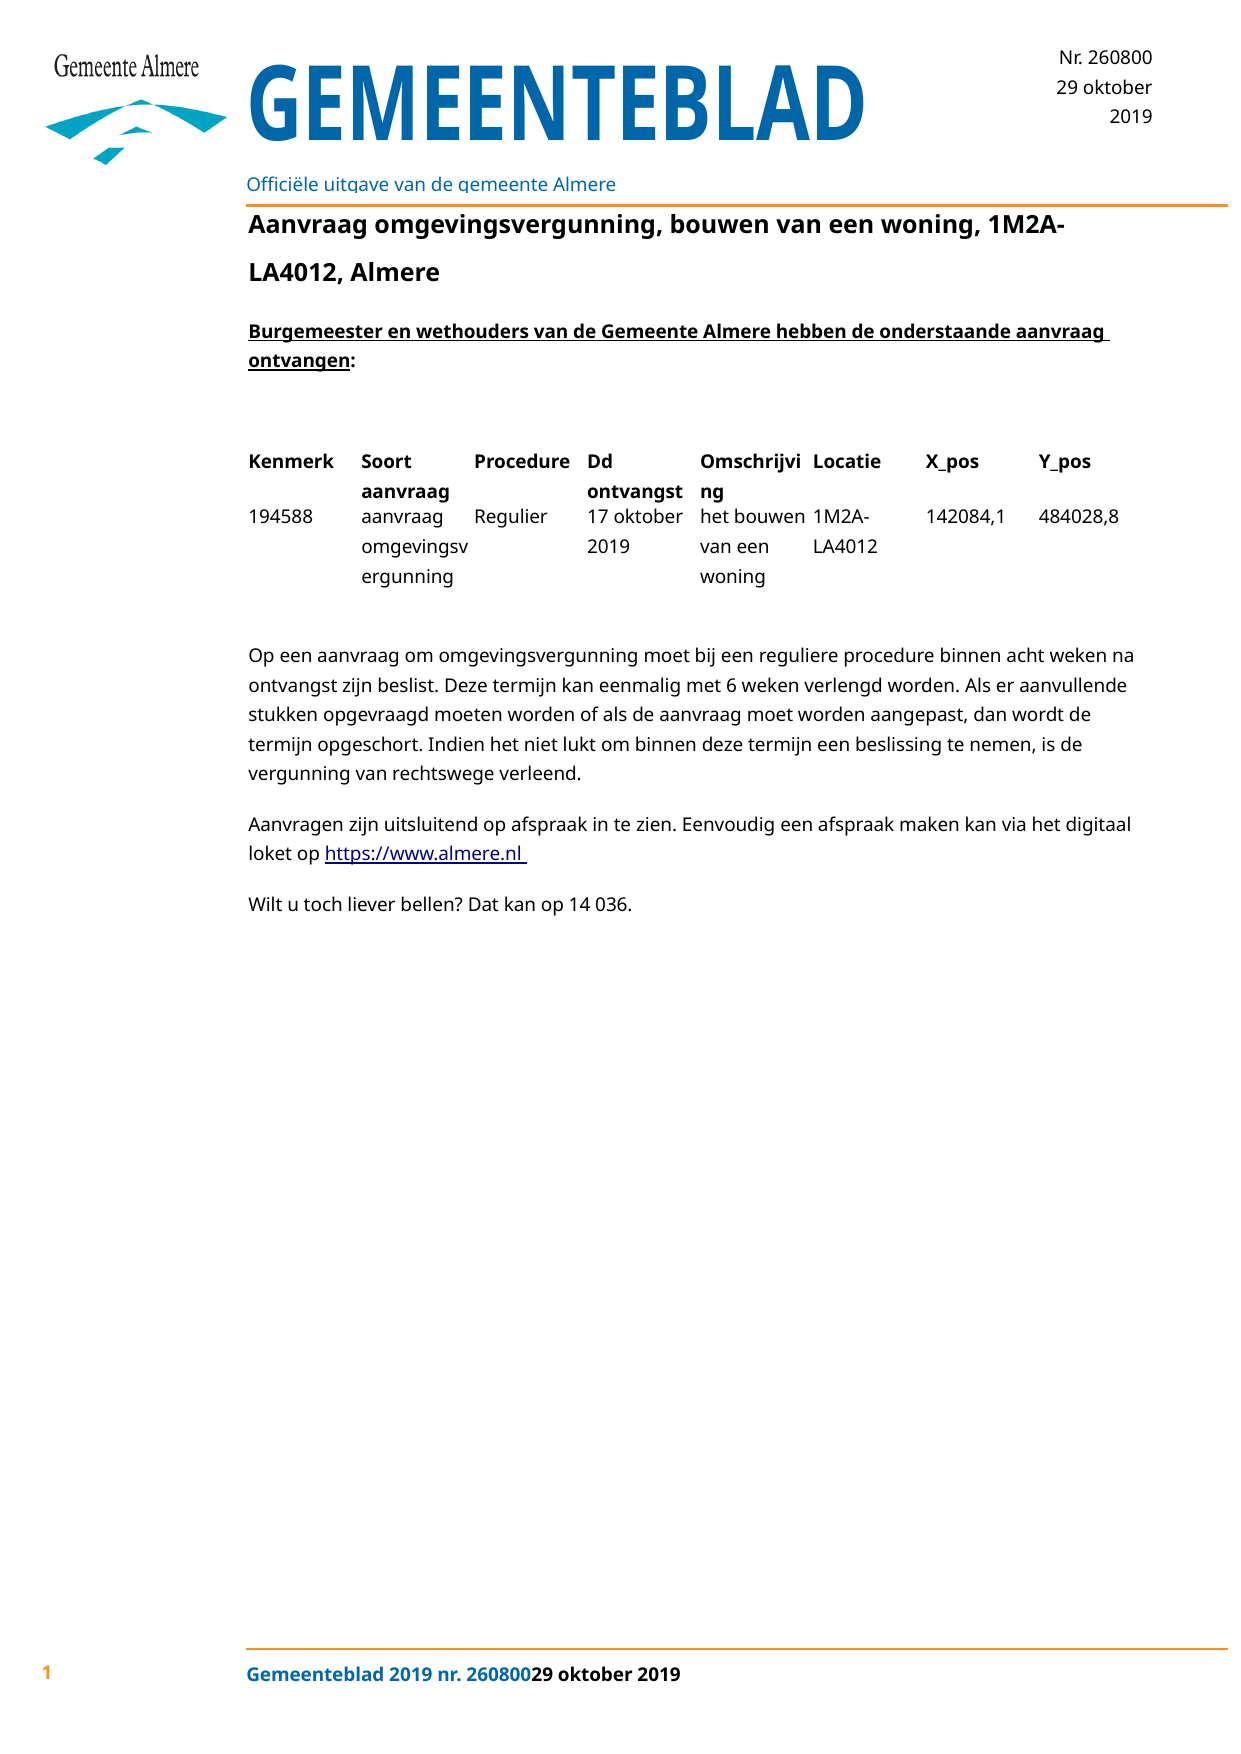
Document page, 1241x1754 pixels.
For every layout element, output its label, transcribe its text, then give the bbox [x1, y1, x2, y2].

table_header Locatie [813, 449, 926, 504]
table_cell het bouwen van een woning [700, 504, 813, 589]
table_header Procedure [474, 449, 587, 504]
text Op een aanvraag om omgevingsvergunning moet bij een reguliere procedure binnen acht weken na ontvangst zijn beslist. Deze termijn kan eenmalig met 6 weken verlengd worden. Als er aanvullende stukken opgevraagd moeten worden of als de aanvraag moet worden aangepast, dan wordt de termijn opgeschort. Indien het niet lukt om binnen deze termijn een beslissing te nemen, is de vergunning van rechtswege verleend. [248, 642, 1152, 786]
table_cell 194588 [248, 504, 361, 589]
table_header Kenmerk [248, 449, 361, 504]
table_cell 17 oktober 2019 [587, 504, 700, 589]
table_cell aanvraag omgevingsvergunning [361, 504, 474, 589]
table_cell 484028,8 [1039, 504, 1152, 589]
table_header Y_pos [1039, 449, 1152, 504]
picture [41, 47, 231, 172]
text Burgemeester en wethouders van de Gemeente Almere hebben de onderstaande aanvraag ontvangen: [248, 318, 1152, 373]
table_cell Regulier [474, 504, 587, 589]
text Aanvragen zijn uitsluitend op afspraak in te zien. Eenvoudig een afspraak maken kan via het digitaal loket op https://www.almere.nl [248, 811, 1152, 866]
text Aanvraag omgevingsvergunning, bouwen van een woning, 1M2A-LA4012, Almere [248, 207, 1152, 288]
table_cell 1M2A-LA4012 [813, 504, 926, 589]
table_cell 142084,1 [926, 504, 1038, 589]
table_header Dd ontvangst [587, 449, 700, 504]
table_header Omschrijving [700, 449, 813, 504]
text Wilt u toch liever bellen? Dat kan op 14 036. [248, 891, 1152, 917]
table_header Soort aanvraag [361, 449, 474, 504]
table_header X_pos [926, 449, 1038, 504]
